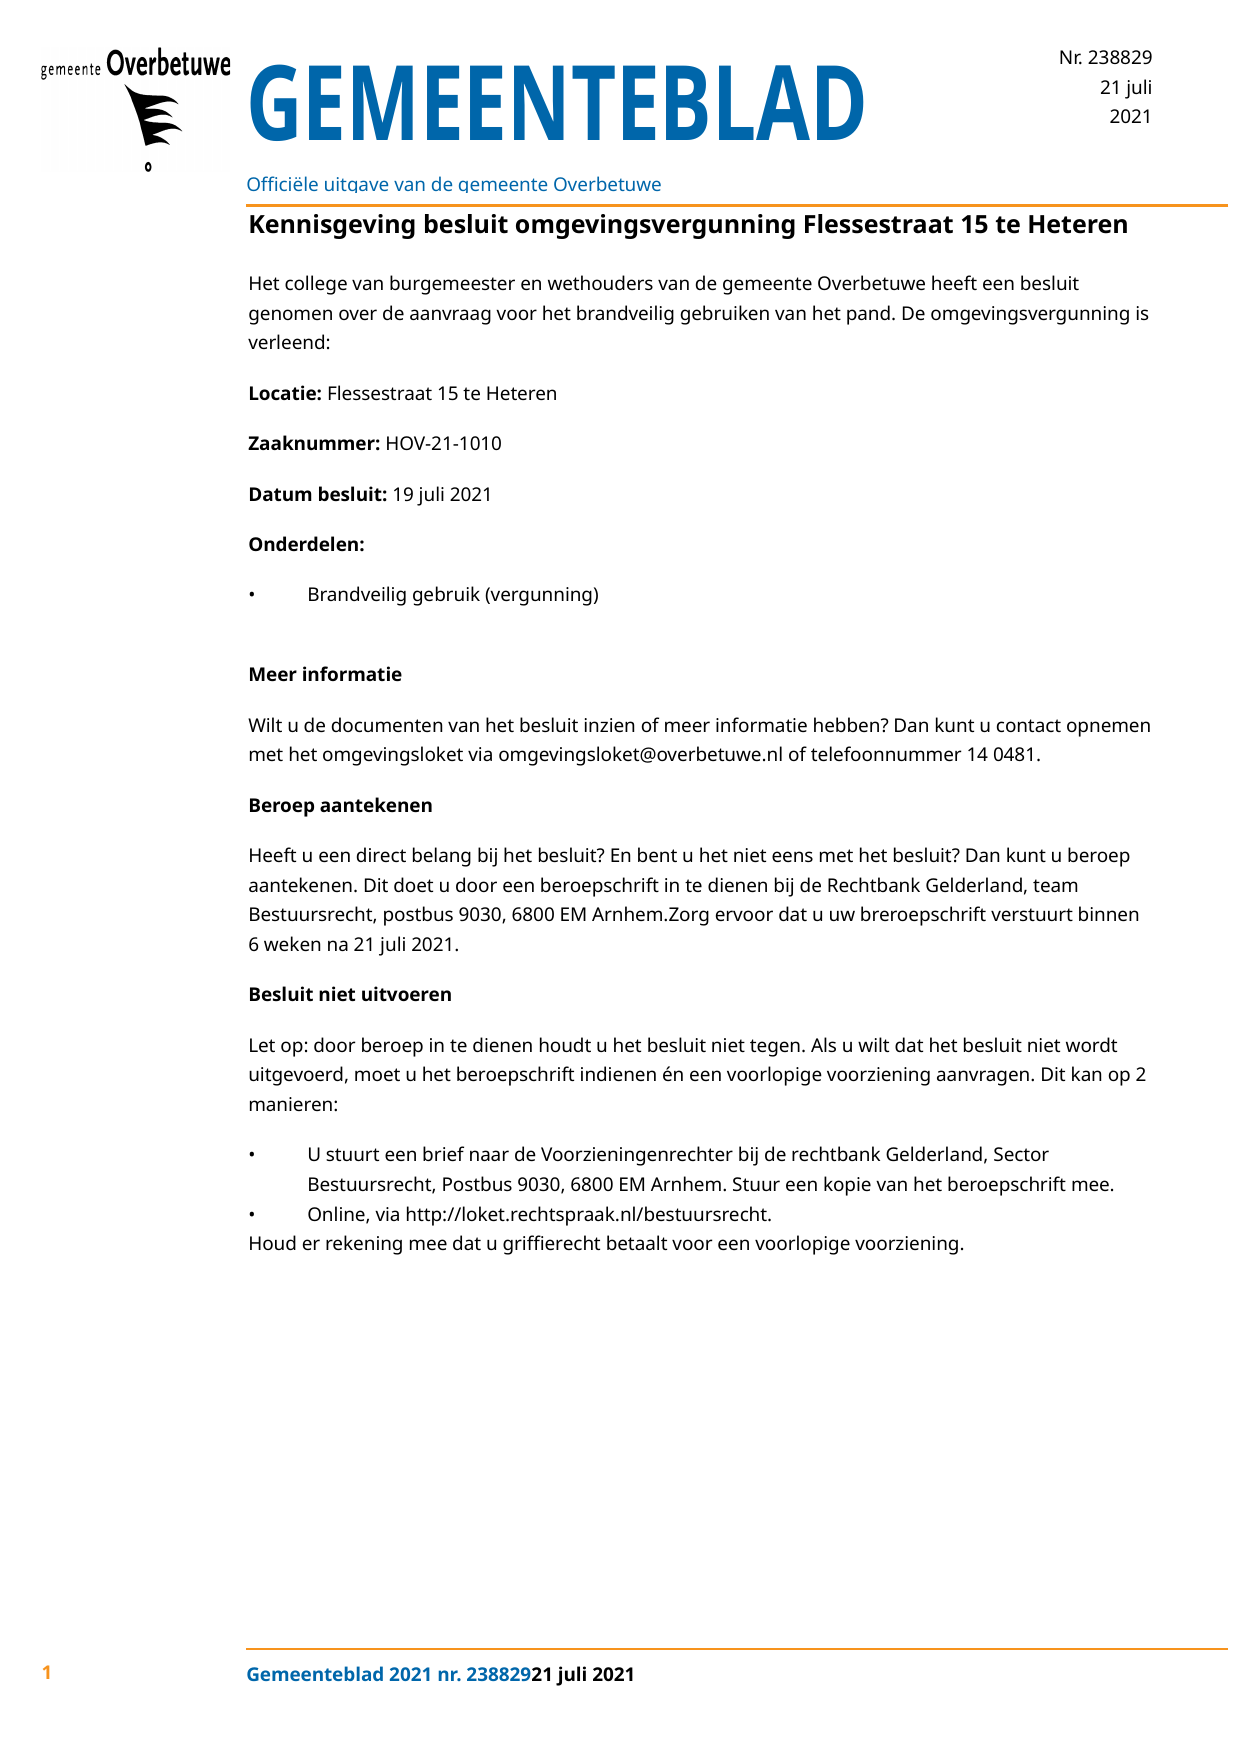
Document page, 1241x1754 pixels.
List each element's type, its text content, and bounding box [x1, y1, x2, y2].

text Beroep aantekenen [248, 792, 1152, 818]
picture [41, 47, 231, 172]
text Kennisgeving besluit omgevingsvergunning Flessestraat 15 te Heteren [248, 207, 1152, 241]
list Online, via http://loket.rechtspraak.nl/bestuursrecht. [248, 1201, 1152, 1226]
text Zaaknummer: HOV-21-1010 [248, 430, 1152, 456]
text Het college van burgemeester en wethouders van de gemeente Overbetuwe heeft een besluit genomen over de aanvraag voor het brandveilig gebruiken van het pand. De omgevingsvergunning is verleend: [248, 270, 1152, 355]
text Houd er rekening mee dat u griffierecht betaalt voor een voorlopige voorziening. [248, 1230, 1152, 1256]
text Meer informatie [248, 662, 1152, 687]
text Heeft u een direct belang bij het besluit? En bent u het niet eens met het besluit? Dan kunt u beroep aantekenen. Dit doet u door een beroepschrift in te dienen bij de Rechtbank Gelderland, team Bestuursrecht, postbus 9030, 6800 EM Arnhem.Zorg ervoor dat u uw breroepschrift verstuurt binnen 6 weken na 21 juli 2021. [248, 842, 1152, 957]
list Brandveilig gebruik (vergunning) [248, 582, 1152, 607]
text Locatie: Flessestraat 15 te Heteren [248, 380, 1152, 406]
text Besluit niet uitvoeren [248, 982, 1152, 1007]
text Wilt u de documenten van het besluit inzien of meer informatie hebben? Dan kunt u contact opnemen met het omgevingsloket via omgevingsloket@overbetuwe.nl of telefoonnummer 14 0481. [248, 712, 1152, 767]
text Datum besluit: 19 juli 2021 [248, 481, 1152, 506]
text Onderdelen: [248, 531, 1152, 557]
text Let op: door beroep in te dienen houdt u het besluit niet tegen. Als u wilt dat het besluit niet wordt uitgevoerd, moet u het beroepschrift indienen én een voorlopige voorziening aanvragen. Dit kan op 2 manieren: [248, 1032, 1152, 1117]
list U stuurt een brief naar de Voorzieningenrechter bij de rechtbank Gelderland, Sector Bestuursrecht, Postbus 9030, 6800 EM Arnhem. Stuur een kopie van het beroepschrift mee. [248, 1142, 1152, 1197]
